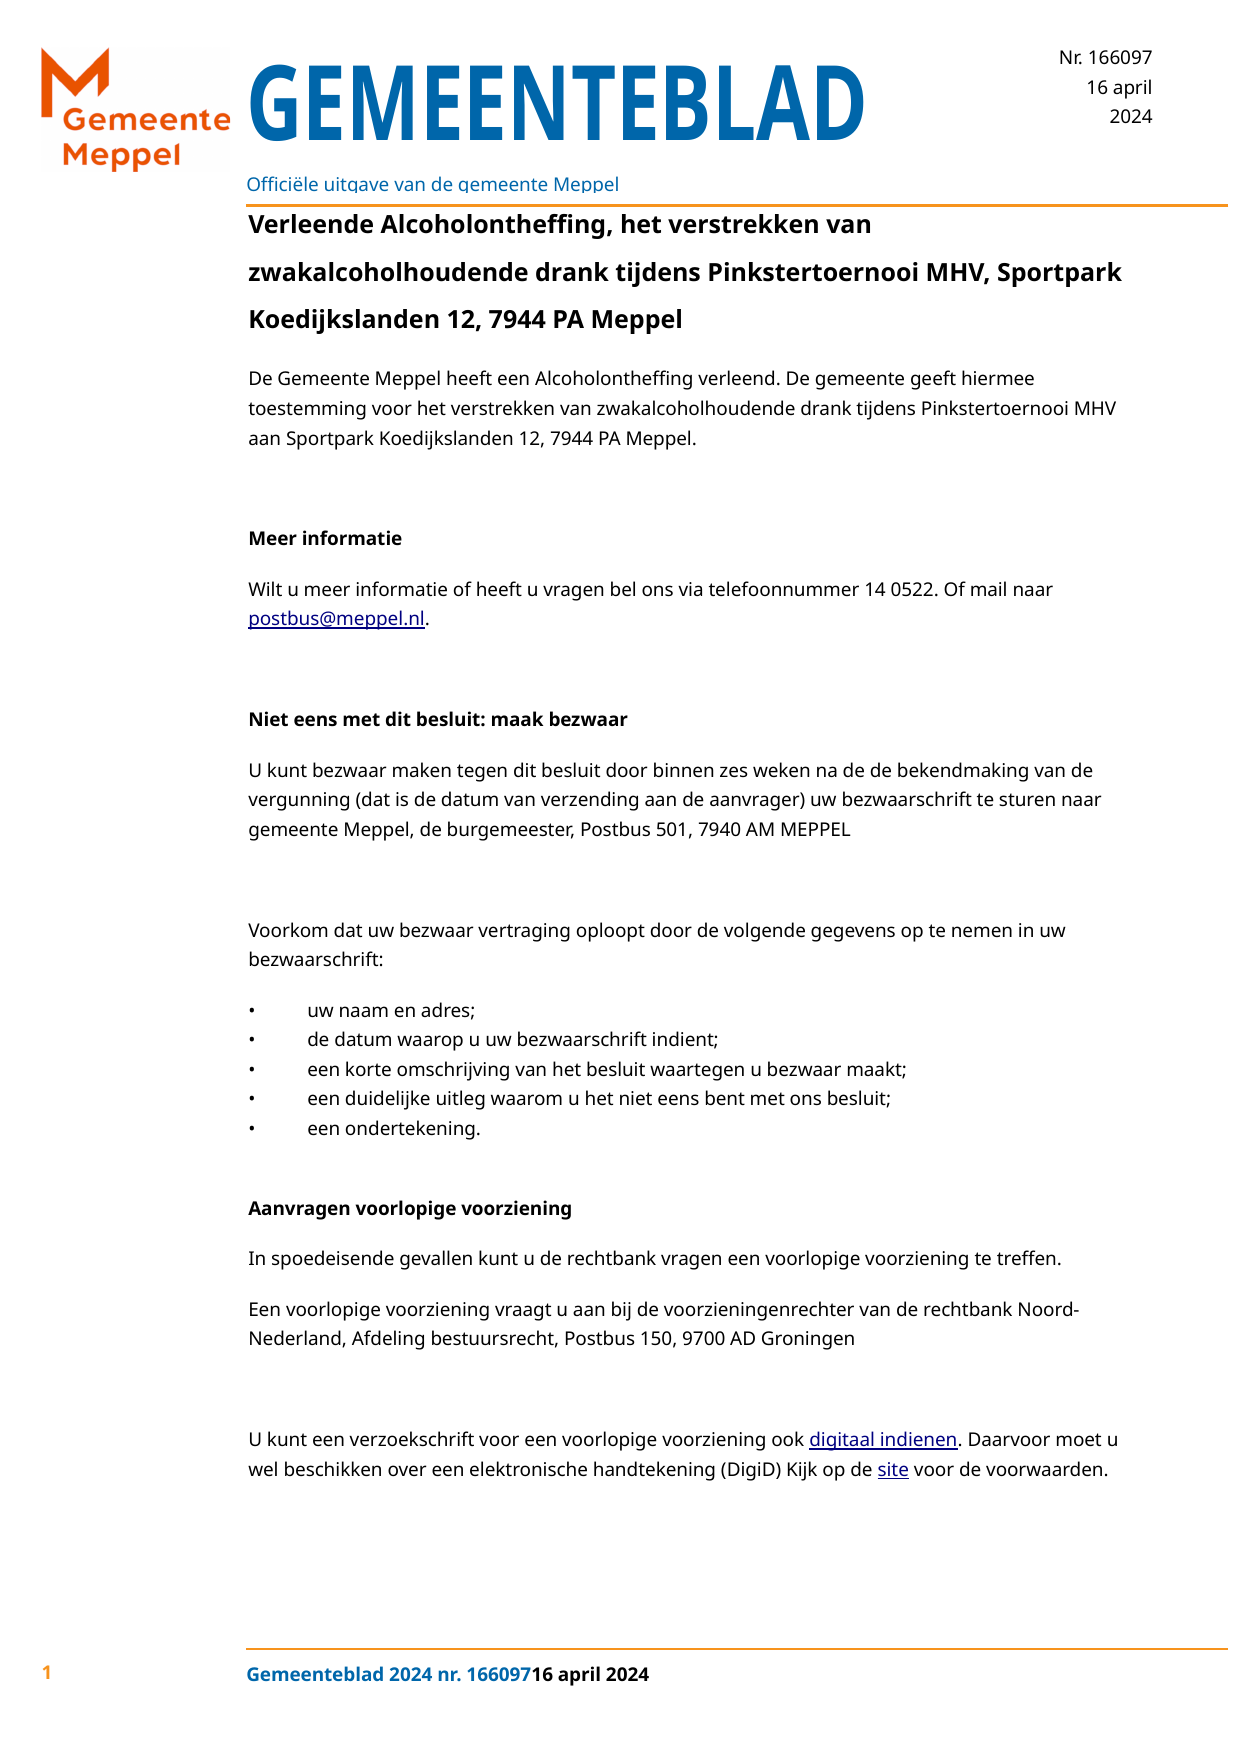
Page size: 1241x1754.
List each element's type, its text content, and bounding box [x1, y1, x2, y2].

text Niet eens met dit besluit: maak bezwaar [248, 706, 1152, 732]
text Een voorlopige voorziening vraagt u aan bij de voorzieningenrechter van de rechtbank Noord-Nederland, Afdeling bestuursrecht, Postbus 150, 9700 AD Groningen [248, 1296, 1152, 1351]
text Aanvragen voorlopige voorziening [248, 1195, 1152, 1221]
text De Gemeente Meppel heeft een Alcoholontheffing verleend. De gemeente geeft hiermee toestemming voor het verstrekken van zwakalcoholhoudende drank tijdens Pinkstertoernooi MHV aan Sportpark Koedijkslanden 12, 7944 PA Meppel. [248, 366, 1152, 450]
list uw naam en adres; [248, 997, 1152, 1022]
text Wilt u meer informatie of heeft u vragen bel ons via telefoonnummer 14 0522. Of mail naar postbus@meppel.nl. [248, 576, 1152, 631]
list de datum waarop u uw bezwaarschrift indient; [248, 1026, 1152, 1052]
text Voorkom dat uw bezwaar vertraging oploopt door de volgende gegevens op te nemen in uw bezwaarschrift: [248, 917, 1152, 972]
text U kunt een verzoekschrift voor een voorlopige voorziening ook digitaal indienen. Daarvoor moet u wel beschikken over een elektronische handtekening (DigiD) Kijk op de site voor de voorwaarden. [248, 1426, 1152, 1482]
picture [41, 47, 231, 172]
list een korte omschrijving van het besluit waartegen u bezwaar maakt; [248, 1056, 1152, 1082]
text Meer informatie [248, 526, 1152, 551]
text U kunt bezwaar maken tegen dit besluit door binnen zes weken na de de bekendmaking van de vergunning (dat is de datum van verzending aan de aanvrager) uw bezwaarschrift te sturen naar gemeente Meppel, de burgemeester, Postbus 501, 7940 AM MEPPEL [248, 757, 1152, 842]
list een duidelijke uitleg waarom u het niet eens bent met ons besluit; [248, 1086, 1152, 1111]
text Verleende Alcoholontheffing, het verstrekken van zwakalcoholhoudende drank tijdens Pinkstertoernooi MHV, Sportpark Koedijkslanden 12, 7944 PA Meppel [248, 207, 1152, 336]
text In spoedeisende gevallen kunt u de rechtbank vragen een voorlopige voorziening te treffen. [248, 1246, 1152, 1271]
list een ondertekening. [248, 1115, 1152, 1141]
